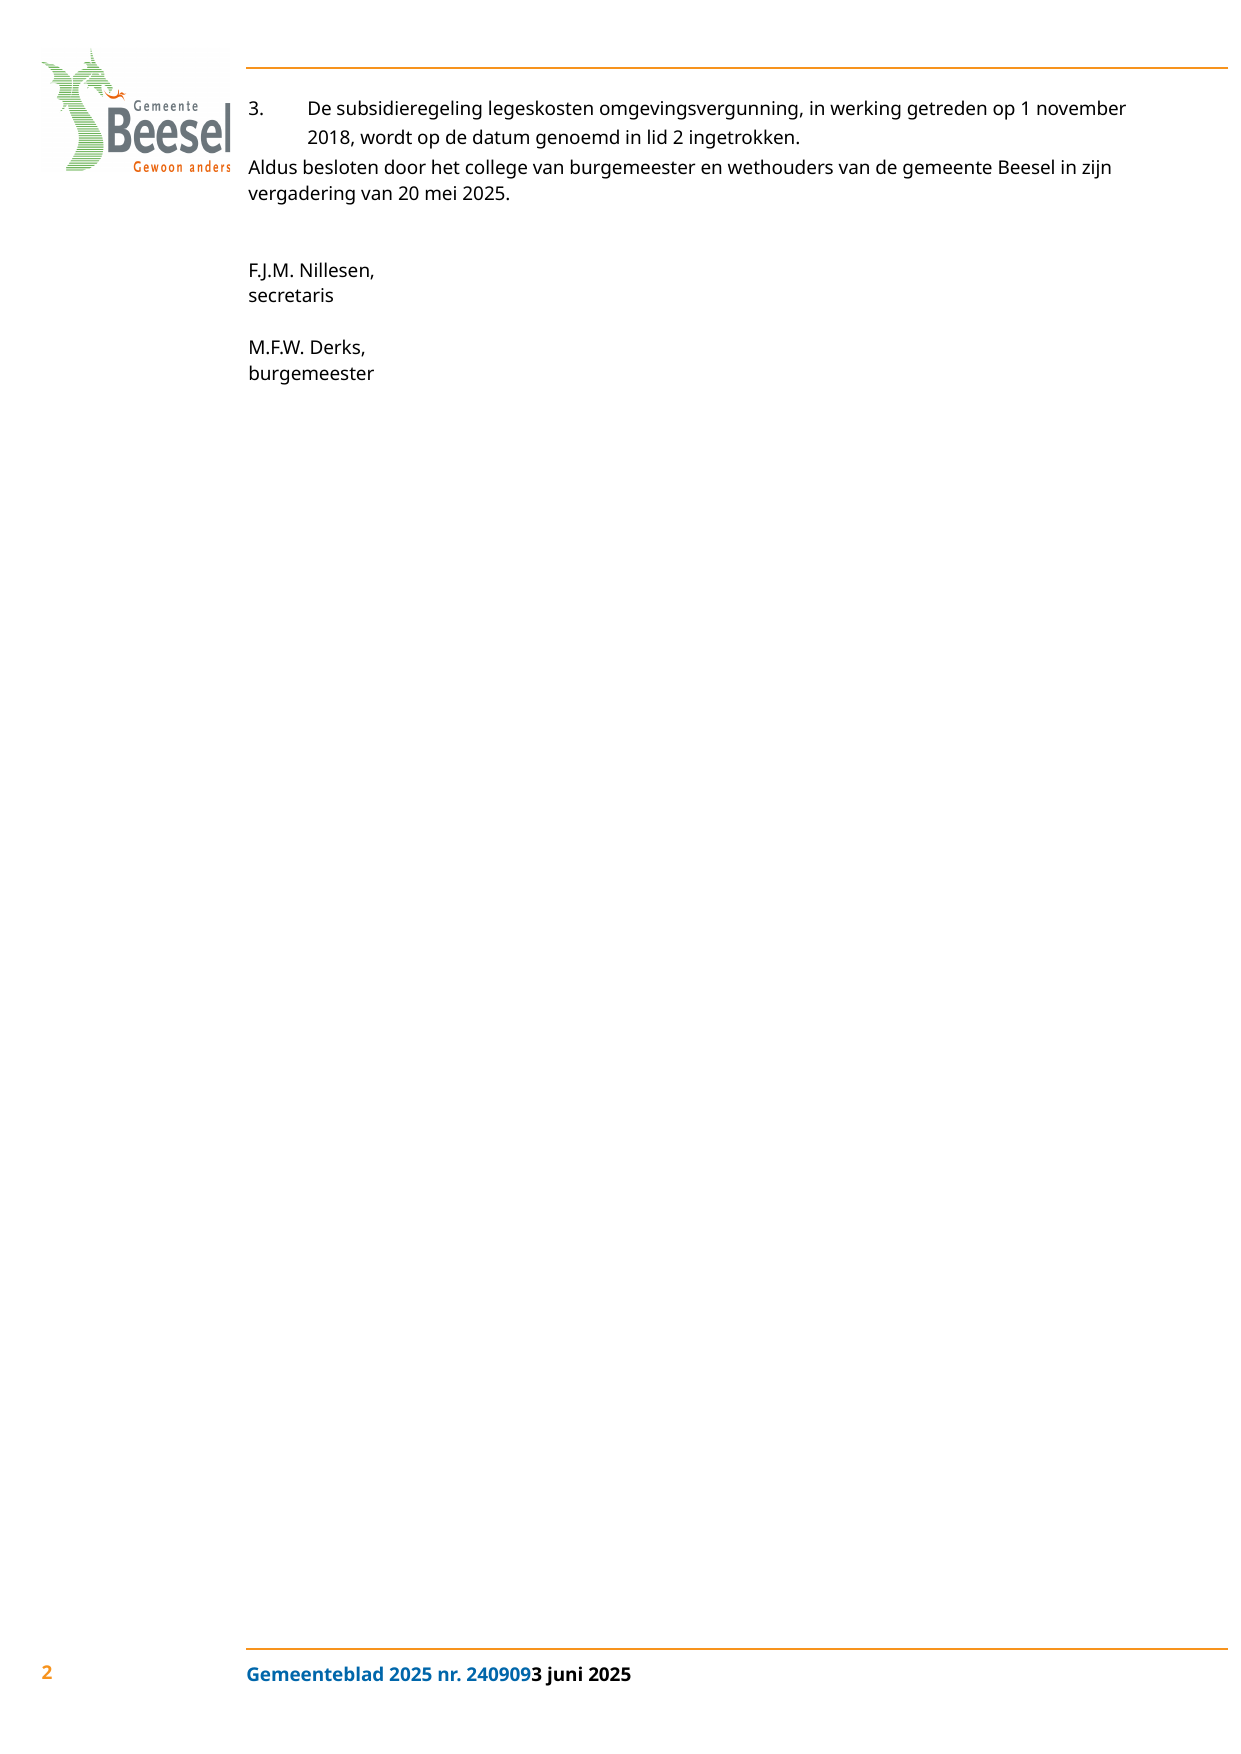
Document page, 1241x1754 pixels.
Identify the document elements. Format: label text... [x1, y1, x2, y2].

text secretaris [248, 283, 1152, 308]
list De subsidieregeling legeskosten omgevingsvergunning, in werking getreden op 1 november 2018, wordt op de datum genoemd in lid 2 ingetrokken. [248, 95, 1152, 150]
text burgemeester [248, 360, 1152, 386]
text M.F.W. Derks, [248, 334, 1152, 360]
text F.J.M. Nillesen, [248, 257, 1152, 283]
picture [41, 47, 231, 172]
text Aldus besloten door het college van burgemeester en wethouders van de gemeente Beesel in zijn vergadering van 20 mei 2025. [248, 154, 1152, 205]
